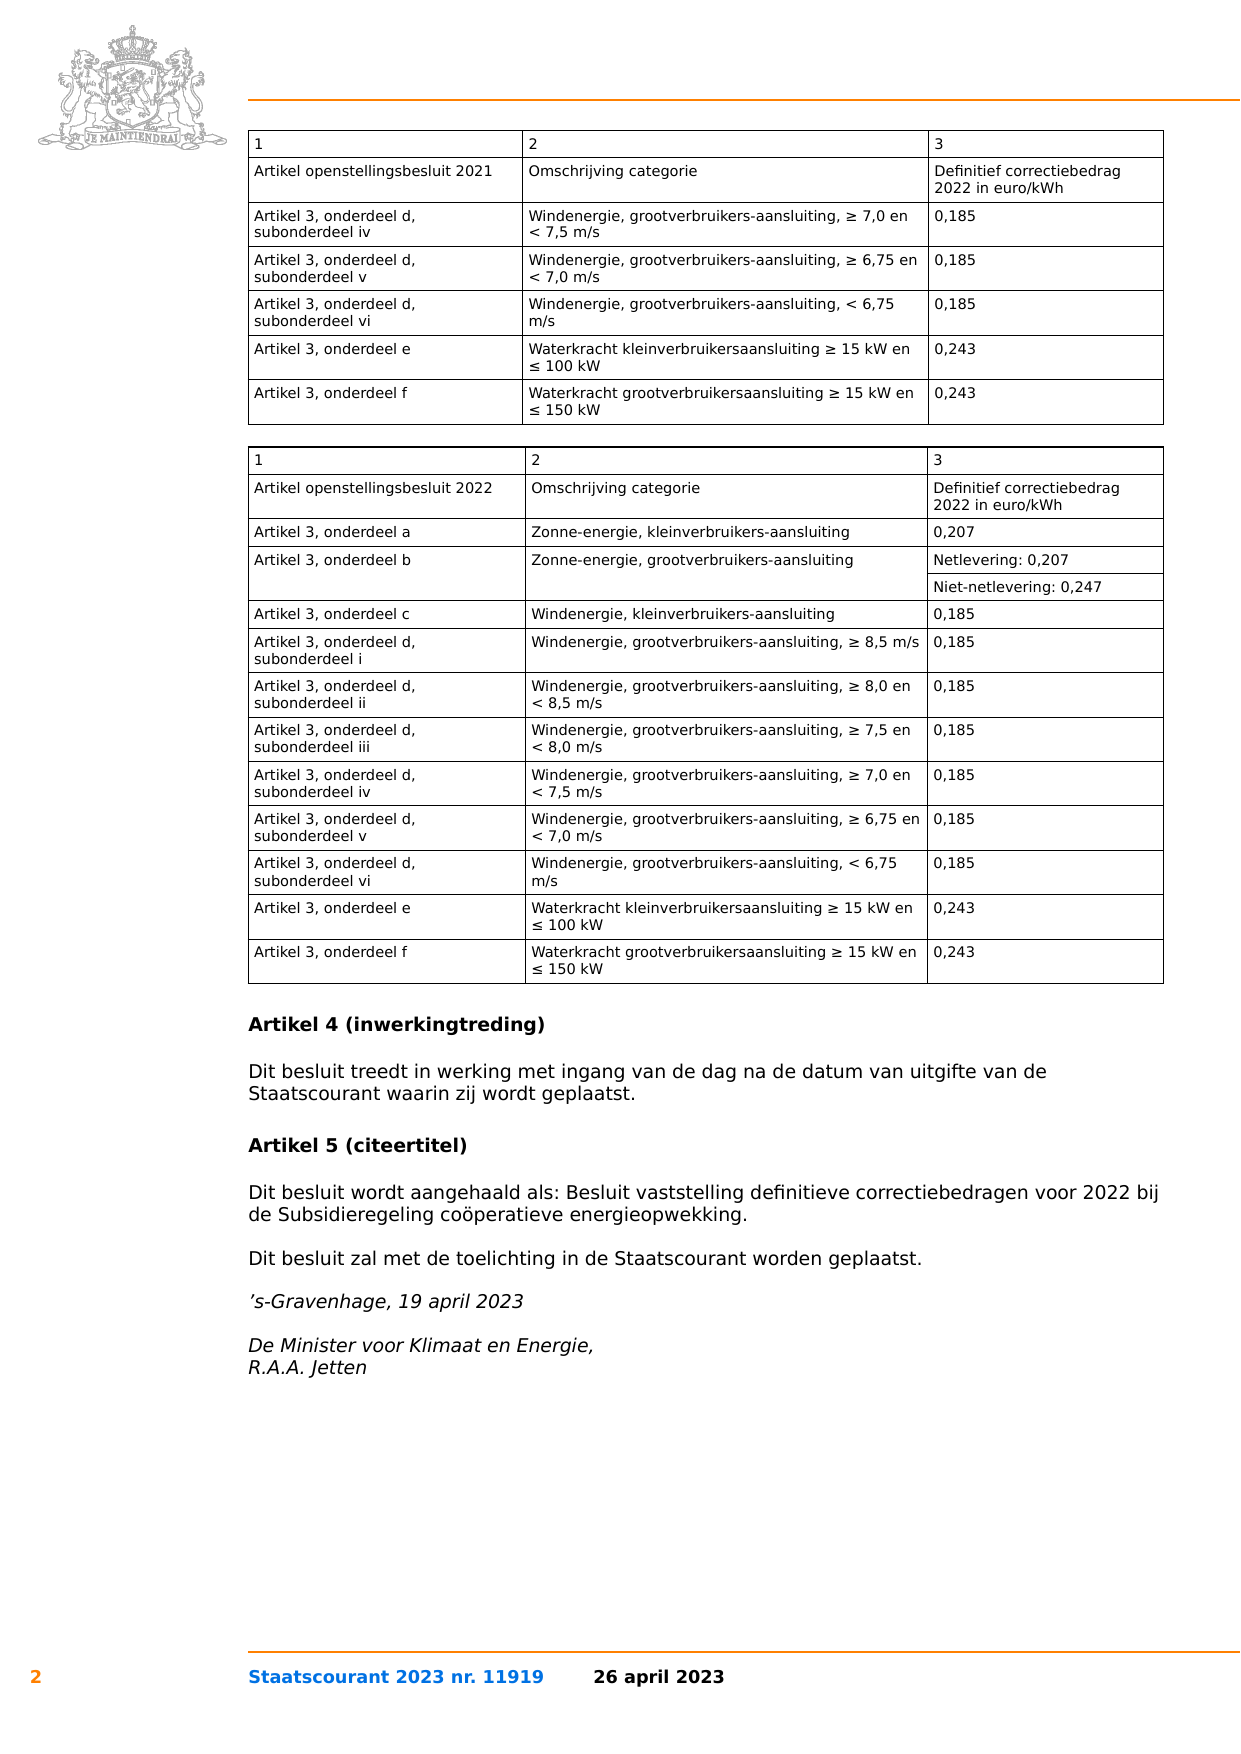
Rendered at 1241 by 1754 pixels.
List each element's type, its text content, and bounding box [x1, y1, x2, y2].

table_cell 0,243 [929, 380, 1163, 423]
table_cell Artikel 3, onderdeel b [249, 547, 525, 600]
subtitle Artikel 4 (inwerkingtreding) [248, 1014, 1163, 1036]
text ’s-Gravenhage, 19 april 2023 [248, 1291, 1163, 1313]
table_cell Artikel 3, onderdeel a [249, 519, 525, 546]
table_cell 0,185 [929, 247, 1163, 290]
text De Minister voor Klimaat en Energie, R.A.A. Jetten [248, 1335, 1163, 1379]
table_cell Windenergie, grootverbruikers-aansluiting, < 6,75 m/s [523, 291, 928, 335]
text Dit besluit wordt aangehaald als: Besluit vaststelling definitieve correctiebedragen voor 2022 bij de Subsidieregeling coöperatieve energieopwekking. [248, 1182, 1163, 1226]
table_cell Artikel openstellingsbesluit 2022 [249, 475, 525, 518]
table_cell Artikel 3, onderdeel f [249, 940, 525, 983]
table_cell Artikel 3, onderdeel f [249, 380, 522, 423]
text Dit besluit treedt in werking met ingang van de dag na de datum van uitgifte van de Staatscourant waarin zij wordt geplaatst. [248, 1061, 1163, 1105]
table_cell Windenergie, grootverbruikers-aansluiting, ≥ 7,5 en < 8,0 m/s [526, 718, 927, 761]
table_cell 0,207 [928, 519, 1163, 546]
table_cell Zonne-energie, grootverbruikers-aansluiting [526, 547, 927, 600]
table_cell Netlevering: 0,207 [928, 547, 1163, 573]
table_cell Artikel 3, onderdeel d, subonderdeel vi [249, 291, 522, 335]
table_cell Windenergie, grootverbruikers-aansluiting, ≥ 8,5 m/s [526, 629, 927, 672]
table_cell Windenergie, grootverbruikers-aansluiting, ≥ 7,0 en < 7,5 m/s [526, 762, 927, 805]
table_cell Artikel 3, onderdeel e [249, 895, 525, 938]
table_header 2 [526, 448, 927, 474]
subtitle Artikel 5 (citeertitel) [248, 1135, 1163, 1157]
table_cell 0,185 [929, 291, 1163, 335]
table_cell 0,185 [929, 203, 1163, 246]
table_header 1 [249, 448, 525, 474]
table_cell Windenergie, grootverbruikers-aansluiting, ≥ 7,0 en < 7,5 m/s [523, 203, 928, 246]
table_cell Artikel 3, onderdeel d, subonderdeel iv [249, 762, 525, 805]
table_cell 0,185 [928, 851, 1163, 894]
table_cell Artikel 3, onderdeel e [249, 336, 522, 379]
table_cell 0,185 [928, 601, 1163, 628]
table_header 1 [249, 131, 522, 157]
table_cell 0,185 [928, 762, 1163, 805]
table_header 3 [928, 448, 1163, 474]
table_cell Windenergie, grootverbruikers-aansluiting, ≥ 8,0 en < 8,5 m/s [526, 673, 927, 717]
table_cell Artikel openstellingsbesluit 2021 [249, 158, 522, 202]
table_cell Artikel 3, onderdeel d, subonderdeel vi [249, 851, 525, 894]
table_cell 0,243 [928, 940, 1163, 983]
table_cell Artikel 3, onderdeel d, subonderdeel iv [249, 203, 522, 246]
table_cell Windenergie, grootverbruikers-aansluiting, < 6,75 m/s [526, 851, 927, 894]
table_cell Waterkracht kleinverbruikersaansluiting ≥ 15 kW en ≤ 100 kW [523, 336, 928, 379]
table_cell 0,243 [928, 895, 1163, 938]
table_cell Omschrijving categorie [526, 475, 927, 518]
table_cell Artikel 3, onderdeel d, subonderdeel i [249, 629, 525, 672]
table_cell 0,185 [928, 718, 1163, 761]
text Dit besluit zal met de toelichting in de Staatscourant worden geplaatst. [248, 1248, 1163, 1269]
table_cell Zonne-energie, kleinverbruikers-aansluiting [526, 519, 927, 546]
table_cell Windenergie, kleinverbruikers-aansluiting [526, 601, 927, 628]
picture [38, 25, 227, 150]
table_cell Niet-netlevering: 0,247 [928, 574, 1163, 600]
table_cell 0,243 [929, 336, 1163, 379]
table_cell Windenergie, grootverbruikers-aansluiting, ≥ 6,75 en < 7,0 m/s [523, 247, 928, 290]
table_cell 0,185 [928, 806, 1163, 850]
table_header 2 [523, 131, 928, 157]
table_cell Artikel 3, onderdeel d, subonderdeel v [249, 247, 522, 290]
table_cell Artikel 3, onderdeel d, subonderdeel ii [249, 673, 525, 717]
table_cell Omschrijving categorie [523, 158, 928, 202]
table_cell Artikel 3, onderdeel d, subonderdeel iii [249, 718, 525, 761]
table_cell Definitief correctiebedrag 2022 in euro/kWh [929, 158, 1163, 202]
table_cell Artikel 3, onderdeel d, subonderdeel v [249, 806, 525, 850]
table_cell Artikel 3, onderdeel c [249, 601, 525, 628]
table_cell Definitief correctiebedrag 2022 in euro/kWh [928, 475, 1163, 518]
table_cell 0,185 [928, 629, 1163, 672]
table_cell 0,185 [928, 673, 1163, 717]
table_cell Waterkracht grootverbruikersaansluiting ≥ 15 kW en ≤ 150 kW [526, 940, 927, 983]
table_cell Waterkracht kleinverbruikersaansluiting ≥ 15 kW en ≤ 100 kW [526, 895, 927, 938]
table_cell Windenergie, grootverbruikers-aansluiting, ≥ 6,75 en < 7,0 m/s [526, 806, 927, 850]
table_header 3 [929, 131, 1163, 157]
table_cell Waterkracht grootverbruikersaansluiting ≥ 15 kW en ≤ 150 kW [523, 380, 928, 423]
